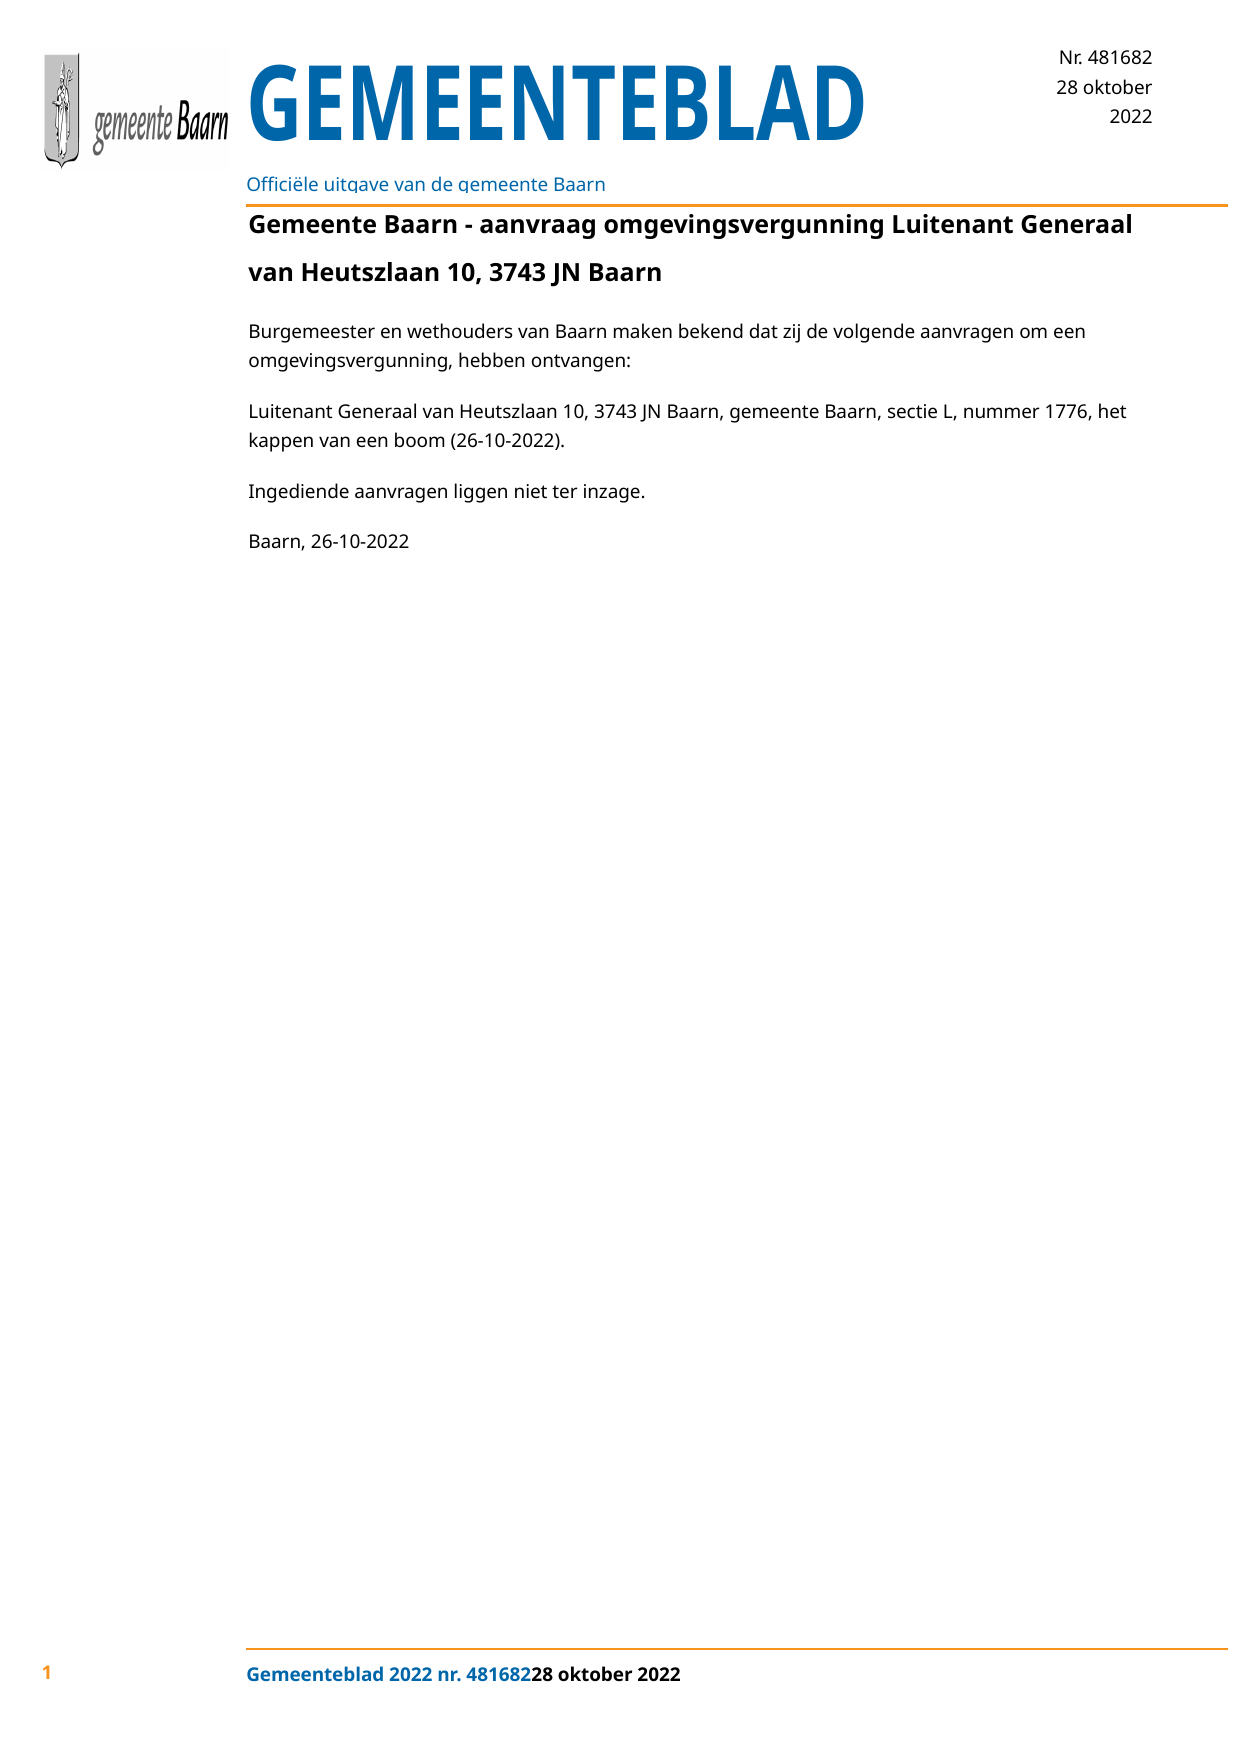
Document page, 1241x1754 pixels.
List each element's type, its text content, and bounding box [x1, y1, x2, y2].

text Ingediende aanvragen liggen niet ter inzage. [248, 478, 1152, 504]
text Gemeente Baarn - aanvraag omgevingsvergunning Luitenant Generaal van Heutszlaan 10, 3743 JN Baarn [248, 207, 1152, 288]
text Burgemeester en wethouders van Baarn maken bekend dat zij de volgende aanvragen om een omgevingsvergunning, hebben ontvangen: [248, 318, 1152, 373]
text Baarn, 26-10-2022 [248, 528, 1152, 554]
picture [41, 47, 231, 172]
text Luitenant Generaal van Heutszlaan 10, 3743 JN Baarn, gemeente Baarn, sectie L, nummer 1776, het kappen van een boom (26-10-2022). [248, 398, 1152, 453]
